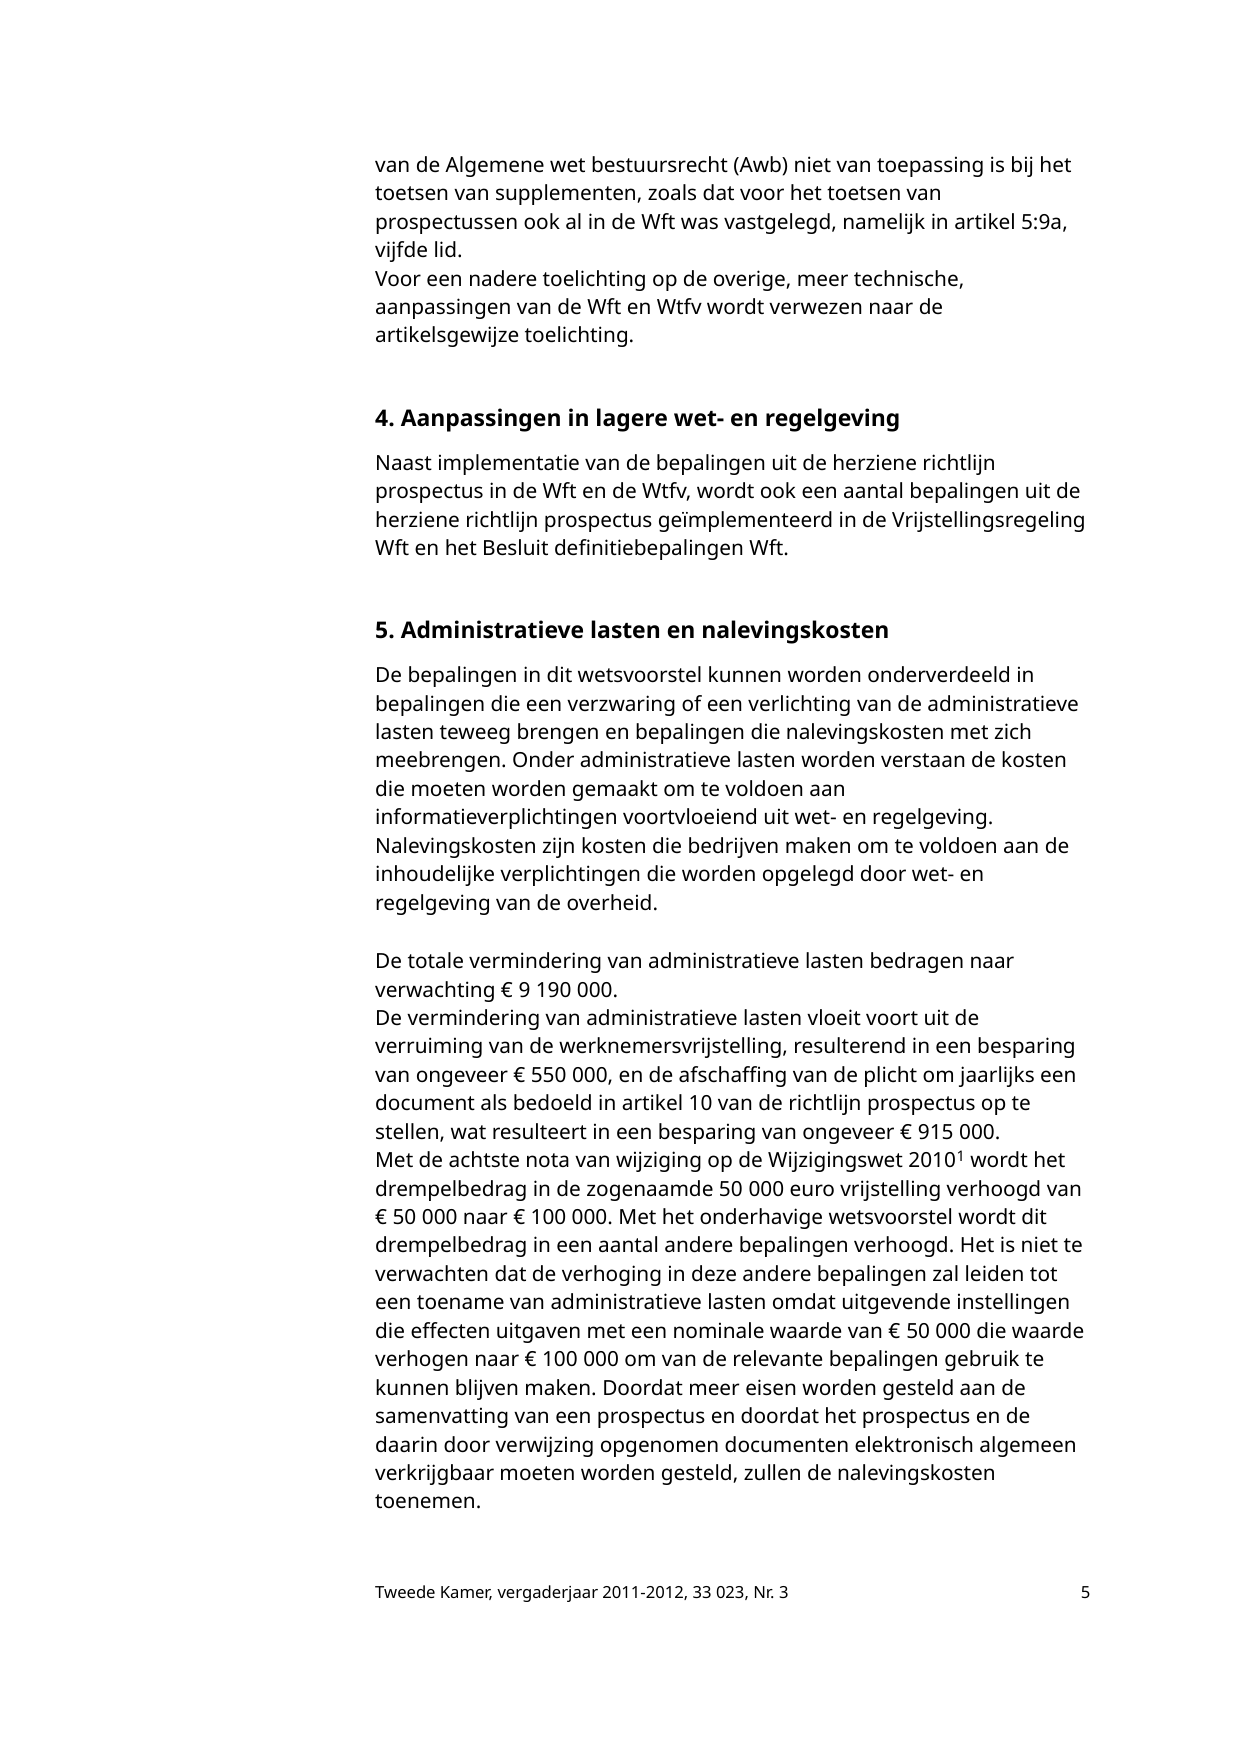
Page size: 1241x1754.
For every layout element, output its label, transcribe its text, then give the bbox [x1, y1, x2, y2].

subtitle 4. Aanpassingen in lagere wet- en regelgeving [375, 402, 1090, 433]
text De totale vermindering van administratieve lasten bedragen naar verwachting € 9 190 000. [375, 946, 1090, 1003]
text Naast implementatie van de bepalingen uit de herziene richtlijn prospectus in de Wft en de Wtfv, wordt ook een aantal bepalingen uit de herziene richtlijn prospectus geïmplementeerd in de Vrijstellingsregeling Wft en het Besluit definitiebepalingen Wft. [375, 448, 1090, 562]
subtitle 5. Administratieve lasten en nalevingskosten [375, 614, 1090, 645]
text De vermindering van administratieve lasten vloeit voort uit de verruiming van de werknemersvrijstelling, resulterend in een besparing van ongeveer € 550 000, en de afschaffing van de plicht om jaarlijks een document als bedoeld in artikel 10 van de richtlijn prospectus op te stellen, wat resulteert in een besparing van ongeveer € 915 000. [375, 1003, 1090, 1145]
text De bepalingen in dit wetsvoorstel kunnen worden onderverdeeld in bepalingen die een verzwaring of een verlichting van de administratieve lasten teweeg brengen en bepalingen die nalevingskosten met zich meebrengen. Onder administratieve lasten worden verstaan de kosten die moeten worden gemaakt om te voldoen aan informatieverplichtingen voortvloeiend uit wet- en regelgeving. Nalevingskosten zijn kosten die bedrijven maken om te voldoen aan de inhoudelijke verplichtingen die worden opgelegd door wet- en regelgeving van de overheid. [375, 660, 1090, 916]
text Voor een nadere toelichting op de overige, meer technische, aanpassingen van de Wft en Wtfv wordt verwezen naar de artikelsgewijze toelichting. [375, 264, 1090, 349]
text van de Algemene wet bestuursrecht (Awb) niet van toepassing is bij het toetsen van supplementen, zoals dat voor het toetsen van prospectussen ook al in de Wft was vastgelegd, namelijk in artikel 5:9a, vijfde lid. [375, 150, 1090, 264]
text Met de achtste nota van wijziging op de Wijzigingswet 20101 wordt het drempelbedrag in de zogenaamde 50 000 euro vrijstelling verhoogd van € 50 000 naar € 100 000. Met het onderhavige wetsvoorstel wordt dit drempelbedrag in een aantal andere bepalingen verhoogd. Het is niet te verwachten dat de verhoging in deze andere bepalingen zal leiden tot een toename van administratieve lasten omdat uitgevende instellingen die effecten uitgaven met een nominale waarde van € 50 000 die waarde verhogen naar € 100 000 om van de relevante bepalingen gebruik te kunnen blijven maken. Doordat meer eisen worden gesteld aan de samenvatting van een prospectus en doordat het prospectus en de daarin door verwijzing opgenomen documenten elektronisch algemeen verkrijgbaar moeten worden gesteld, zullen de nalevingskosten toenemen. [375, 1145, 1090, 1515]
